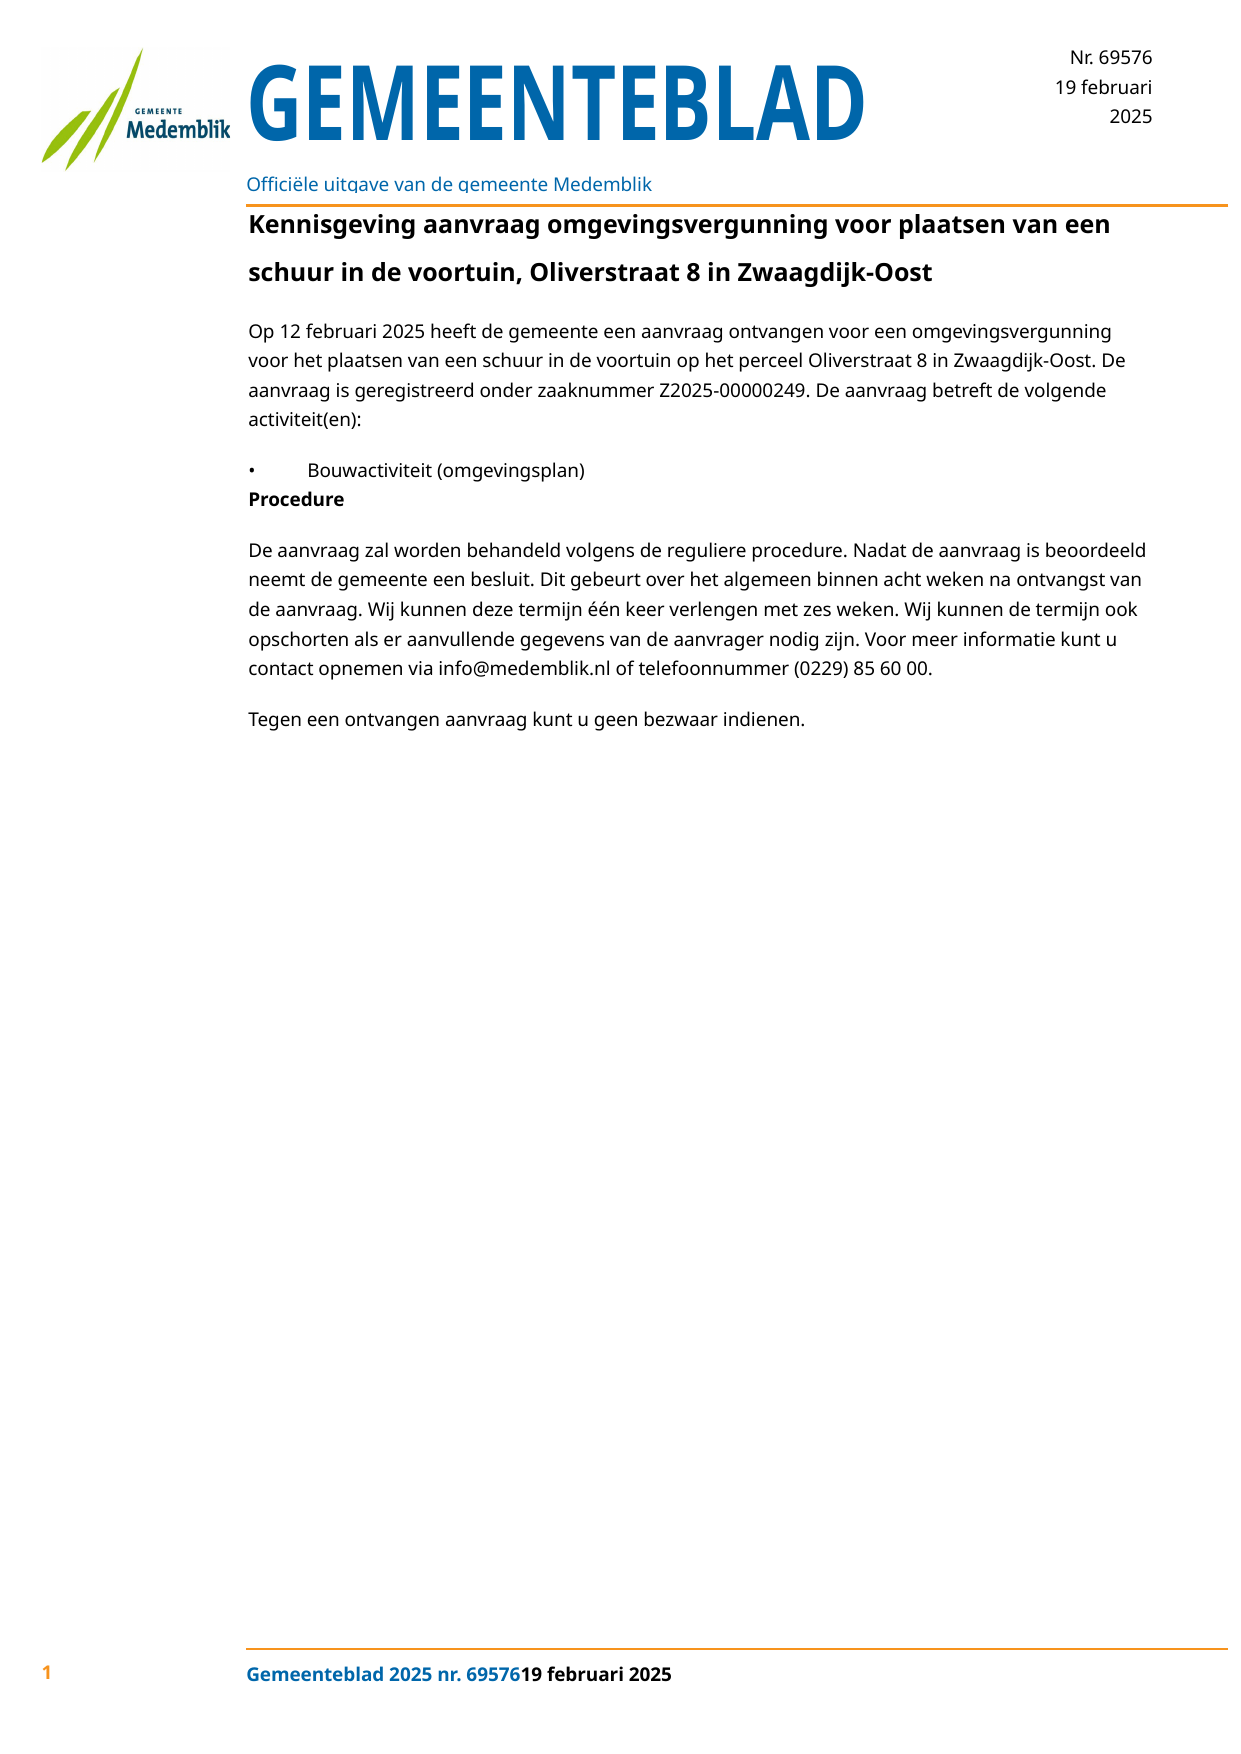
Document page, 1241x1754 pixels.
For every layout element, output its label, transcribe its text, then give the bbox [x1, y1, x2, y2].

text Procedure [248, 487, 1152, 512]
text Tegen een ontvangen aanvraag kunt u geen bezwaar indienen. [248, 706, 1152, 732]
text De aanvraag zal worden behandeld volgens de reguliere procedure. Nadat de aanvraag is beoordeeld neemt de gemeente een besluit. Dit gebeurt over het algemeen binnen acht weken na ontvangst van de aanvraag. Wij kunnen deze termijn één keer verlengen met zes weken. Wij kunnen de termijn ook opschorten als er aanvullende gegevens van de aanvrager nodig zijn. Voor meer informatie kunt u contact opnemen via info@medemblik.nl of telefoonnummer (0229) 85 60 00. [248, 537, 1152, 681]
text Kennisgeving aanvraag omgevingsvergunning voor plaatsen van een schuur in de voortuin, Oliverstraat 8 in Zwaagdijk-Oost [248, 207, 1152, 288]
text Op 12 februari 2025 heeft de gemeente een aanvraag ontvangen voor een omgevingsvergunning voor het plaatsen van een schuur in de voortuin op het perceel Oliverstraat 8 in Zwaagdijk-Oost. De aanvraag is geregistreerd onder zaaknummer Z2025-00000249. De aanvraag betreft de volgende activiteit(en): [248, 318, 1152, 432]
list Bouwactiviteit (omgevingsplan) [248, 457, 1152, 483]
picture [41, 47, 231, 172]
